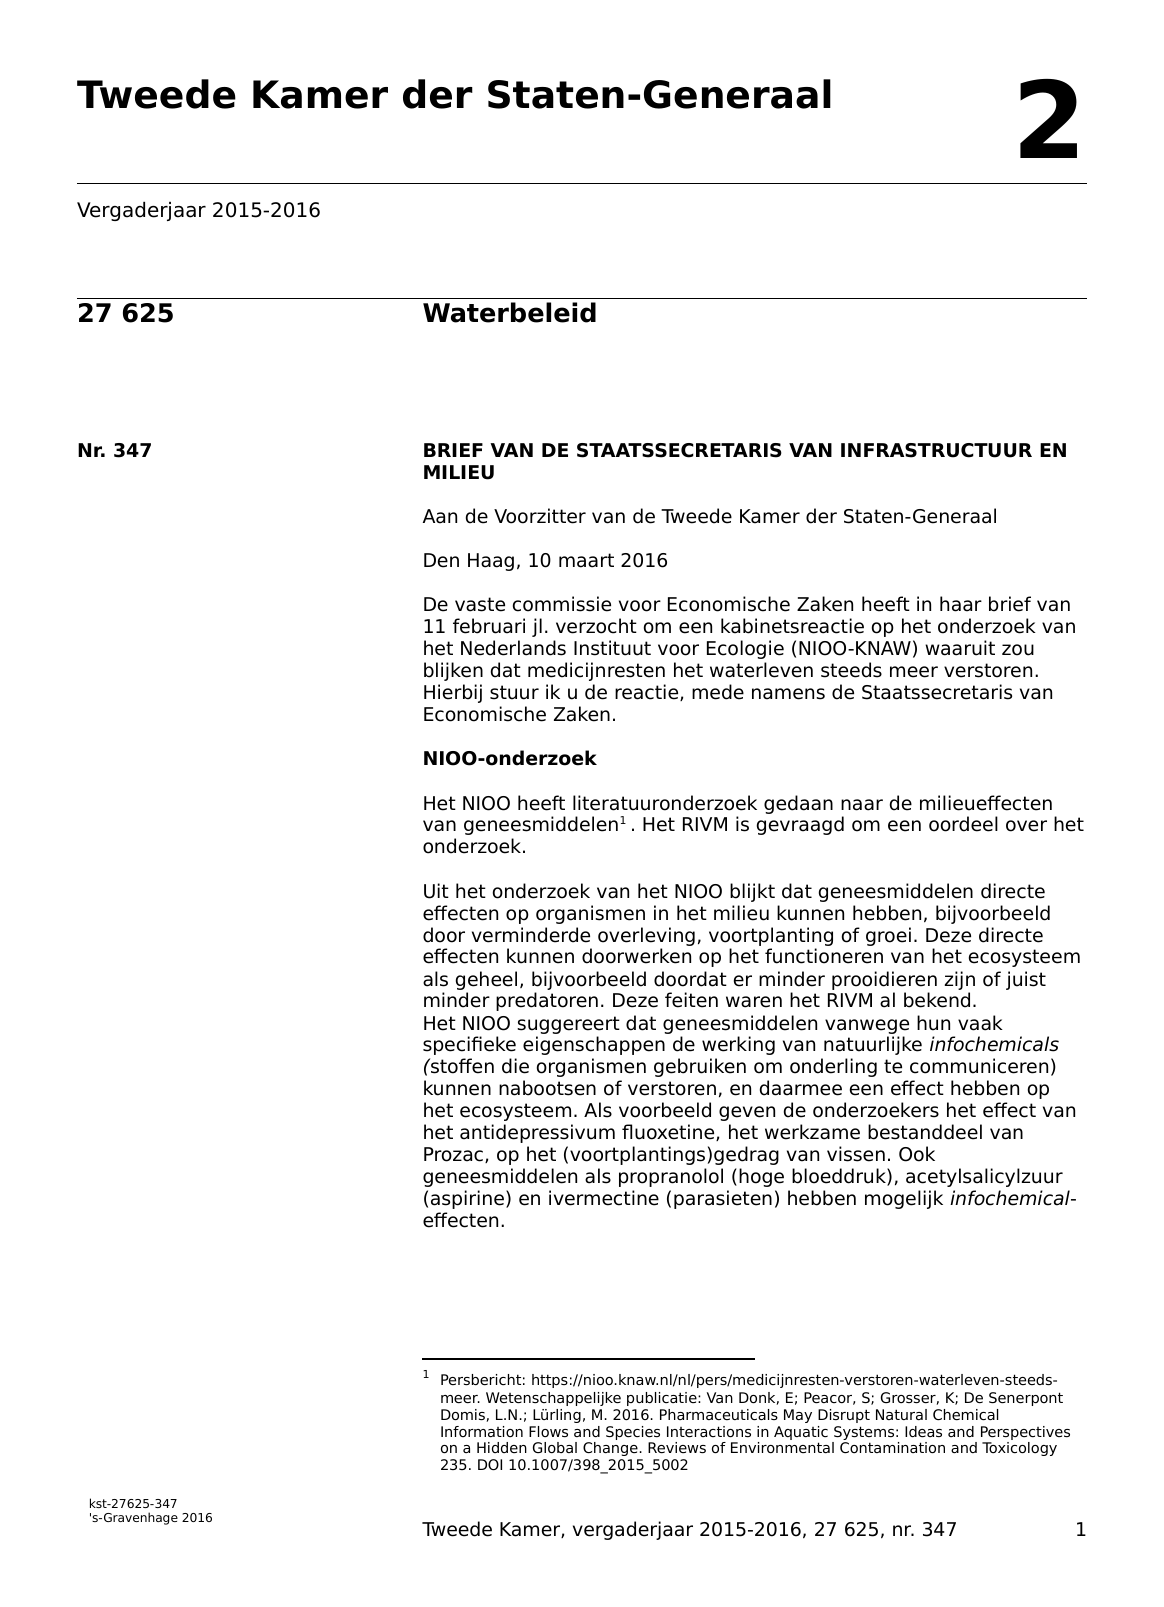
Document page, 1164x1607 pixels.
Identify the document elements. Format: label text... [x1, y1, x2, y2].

text kst-27625-347 [88, 1497, 323, 1511]
text Aan de Voorzitter van de Tweede Kamer der Staten-Generaal [422, 506, 1087, 528]
table_cell Vergaderjaar 2015-2016 [77, 184, 1087, 298]
subtitle NIOO-onderzoek [422, 748, 1087, 770]
text 's-Gravenhage 2016 [88, 1511, 323, 1525]
subtitle Nr. 347 BRIEF VAN DE STAATSSECRETARIS VAN INFRASTRUCTUUR EN MILIEU [77, 440, 1087, 484]
text Den Haag, 10 maart 2016 [422, 550, 1087, 572]
text De vaste commissie voor Economische Zaken heeft in haar brief van 11 februari jl. verzocht om een kabinetsreactie op het onderzoek van het Nederlands Instituut voor Ecologie (NIOO-KNAW) waaruit zou blijken dat medicijnresten het waterleven steeds meer verstoren. Hierbij stuur ik u de reactie, mede namens de Staatssecretaris van Economische Zaken. [422, 594, 1087, 726]
text Uit het onderzoek van het NIOO blijkt dat geneesmiddelen directe effecten op organismen in het milieu kunnen hebben, bijvoorbeeld door verminderde overleving, voortplanting of groei. Deze directe effecten kunnen doorwerken op het functioneren van het ecosysteem als geheel, bijvoorbeeld doordat er minder prooidieren zijn of juist minder predatoren. Deze feiten waren het RIVM al bekend. [422, 881, 1087, 1012]
text Het NIOO suggereert dat geneesmiddelen vanwege hun vaak specifieke eigenschappen de werking van natuurlijke infochemicals (stoffen die organismen gebruiken om onderling te communiceren) kunnen nabootsen of verstoren, en daarmee een effect hebben op het ecosysteem. Als voorbeeld geven de onderzoekers het effect van het antidepressivum fluoxetine, het werkzame bestanddeel van Prozac, op het (voortplantings)gedrag van vissen. Ook geneesmiddelen als propranolol (hoge bloeddruk), acetylsalicylzuur (aspirine) en ivermectine (parasieten) hebben mogelijk infochemical-effecten. [422, 1012, 1087, 1232]
table_header 2 [886, 59, 1087, 183]
subtitle 27 625 Waterbeleid [77, 299, 1087, 329]
table_header Tweede Kamer der Staten-Generaal [77, 59, 886, 183]
text Persbericht: https://nioo.knaw.nl/nl/pers/medicijnresten-verstoren-waterleven-steeds-meer. Wetenschappelijke publicatie: Van Donk, E; Peacor, S; Grosser, K; De Senerpont Domis, L.N.; Lürling, M. 2016. Pharmaceuticals May Disrupt Natural Chemical Information Flows and Species Interactions in Aquatic Systems: Ideas and Perspectives on a Hidden Global Change. Reviews of Environmental Contamination and Toxicology 235. DOI 10.1007/398_2015_5002 [422, 1368, 1087, 1474]
text Het NIOO heeft literatuuronderzoek gedaan naar de milieueffecten van geneesmiddelen. Het RIVM is gevraagd om een oordeel over het onderzoek. [422, 792, 1087, 858]
